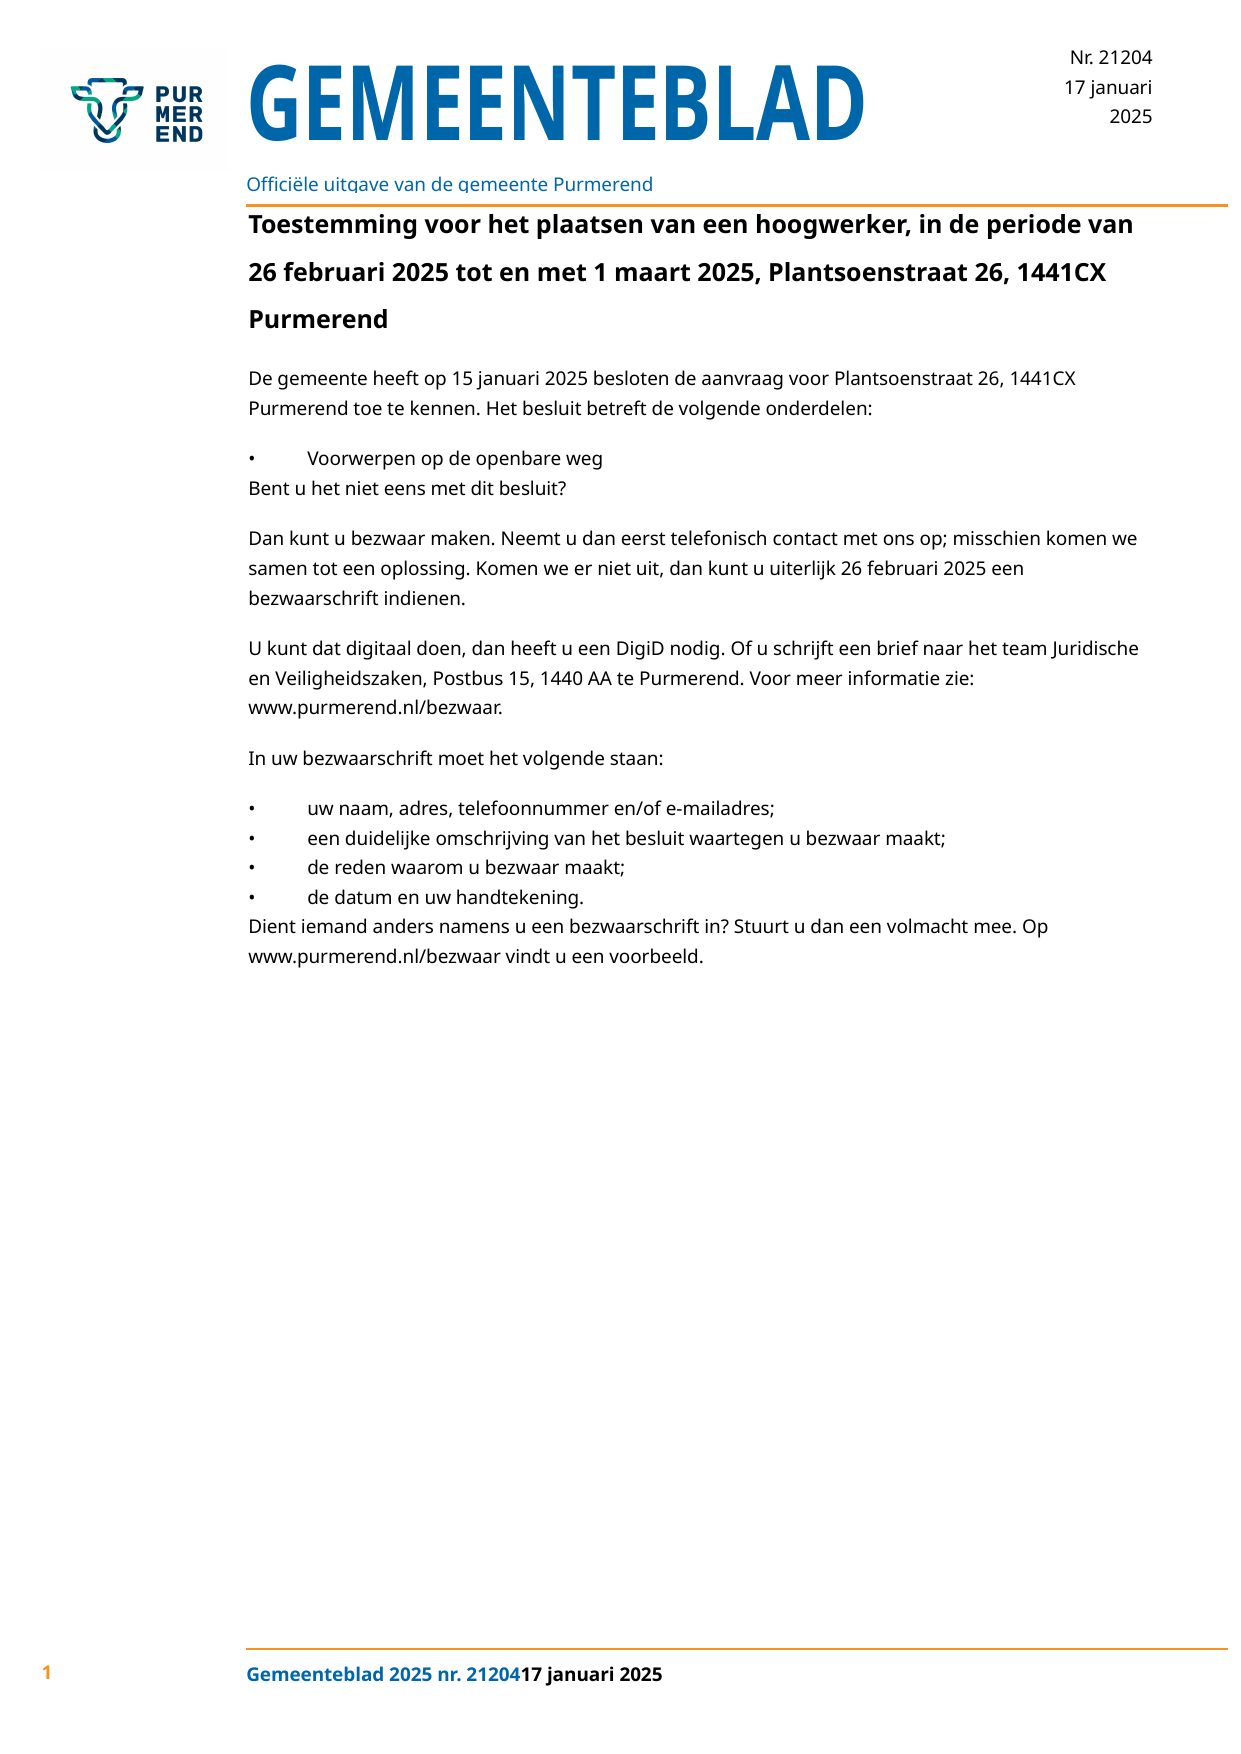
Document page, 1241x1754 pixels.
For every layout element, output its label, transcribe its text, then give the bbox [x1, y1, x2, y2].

text Bent u het niet eens met dit besluit? [248, 475, 1152, 501]
list de datum en uw handtekening. [248, 884, 1152, 909]
text U kunt dat digitaal doen, dan heeft u een DigiD nodig. Of u schrijft een brief naar het team Juridische en Veiligheidszaken, Postbus 15, 1440 AA te Purmerend. Voor meer informatie zie: www.purmerend.nl/bezwaar. [248, 635, 1152, 720]
picture [41, 47, 231, 172]
list uw naam, adres, telefoonnummer en/of e-mailadres; [248, 795, 1152, 821]
text Toestemming voor het plaatsen van een hoogwerker, in de periode van 26 februari 2025 tot en met 1 maart 2025, Plantsoenstraat 26, 1441CX Purmerend [248, 207, 1152, 336]
list een duidelijke omschrijving van het besluit waartegen u bezwaar maakt; [248, 825, 1152, 850]
text De gemeente heeft op 15 januari 2025 besloten de aanvraag voor Plantsoenstraat 26, 1441CX Purmerend toe te kennen. Het besluit betreft de volgende onderdelen: [248, 366, 1152, 421]
text Dan kunt u bezwaar maken. Neemt u dan eerst telefonisch contact met ons op; misschien komen we samen tot een oplossing. Komen we er niet uit, dan kunt u uiterlijk 26 februari 2025 een bezwaarschrift indienen. [248, 526, 1152, 610]
text In uw bezwaarschrift moet het volgende staan: [248, 745, 1152, 770]
list de reden waarom u bezwaar maakt; [248, 854, 1152, 880]
list Voorwerpen op de openbare weg [248, 446, 1152, 471]
text Dient iemand anders namens u een bezwaarschrift in? Stuurt u dan een volmacht mee. Op www.purmerend.nl/bezwaar vindt u een voorbeeld. [248, 913, 1152, 969]
